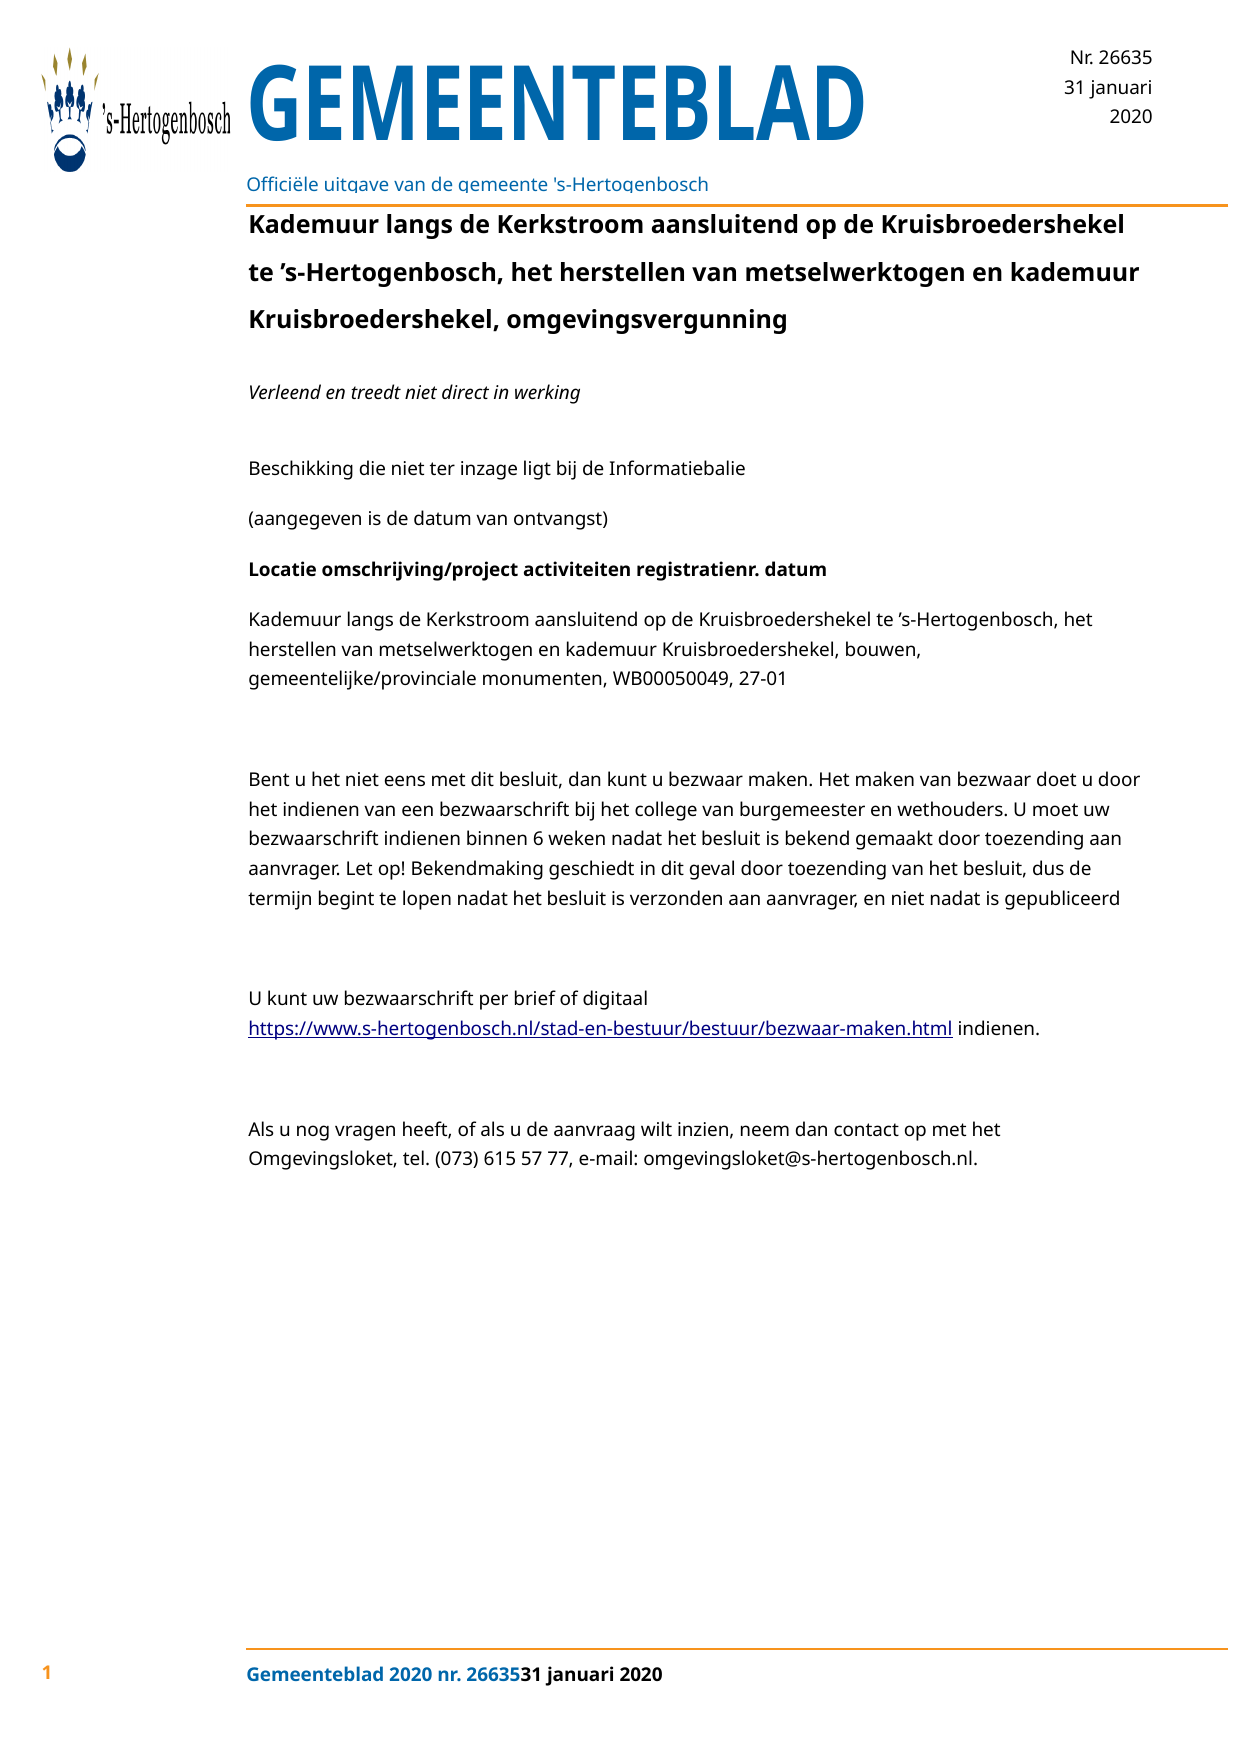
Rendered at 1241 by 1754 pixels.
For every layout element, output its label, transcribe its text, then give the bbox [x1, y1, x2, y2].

text Kademuur langs de Kerkstroom aansluitend op de Kruisbroedershekel te ’s-Hertogenbosch, het herstellen van metselwerktogen en kademuur Kruisbroedershekel, omgevingsvergunning [248, 207, 1152, 336]
text U kunt uw bezwaarschrift per brief of digitaal https://www.s-hertogenbosch.nl/stad-en-bestuur/bestuur/bezwaar-maken.html indienen. [248, 986, 1152, 1041]
text Bent u het niet eens met dit besluit, dan kunt u bezwaar maken. Het maken van bezwaar doet u door het indienen van een bezwaarschrift bij het college van burgemeester en wethouders. U moet uw bezwaarschrift indienen binnen 6 weken nadat het besluit is bekend gemaakt door toezending aan aanvrager. Let op! Bekendmaking geschiedt in dit geval door toezending van het besluit, dus de termijn begint te lopen nadat het besluit is verzonden aan aanvrager, en niet nadat is gepubliceerd [248, 766, 1152, 911]
picture [41, 47, 231, 172]
text Locatie omschrijving/project activiteiten registratienr. datum [248, 556, 1152, 582]
text Verleend en treedt niet direct in werking [248, 379, 1152, 405]
text Beschikking die niet ter inzage ligt bij de Informatiebalie [248, 455, 1152, 481]
text Als u nog vragen heeft, of als u de aanvraag wilt inzien, neem dan contact op met het Omgevingsloket, tel. (073) 615 57 77, e-mail: omgevingsloket@s-hertogenbosch.nl. [248, 1116, 1152, 1171]
text (aangegeven is de datum van ontvangst) [248, 506, 1152, 531]
text Kademuur langs de Kerkstroom aansluitend op de Kruisbroedershekel te ’s-Hertogenbosch, het herstellen van metselwerktogen en kademuur Kruisbroedershekel, bouwen, gemeentelijke/provinciale monumenten, WB00050049, 27-01 [248, 606, 1152, 691]
